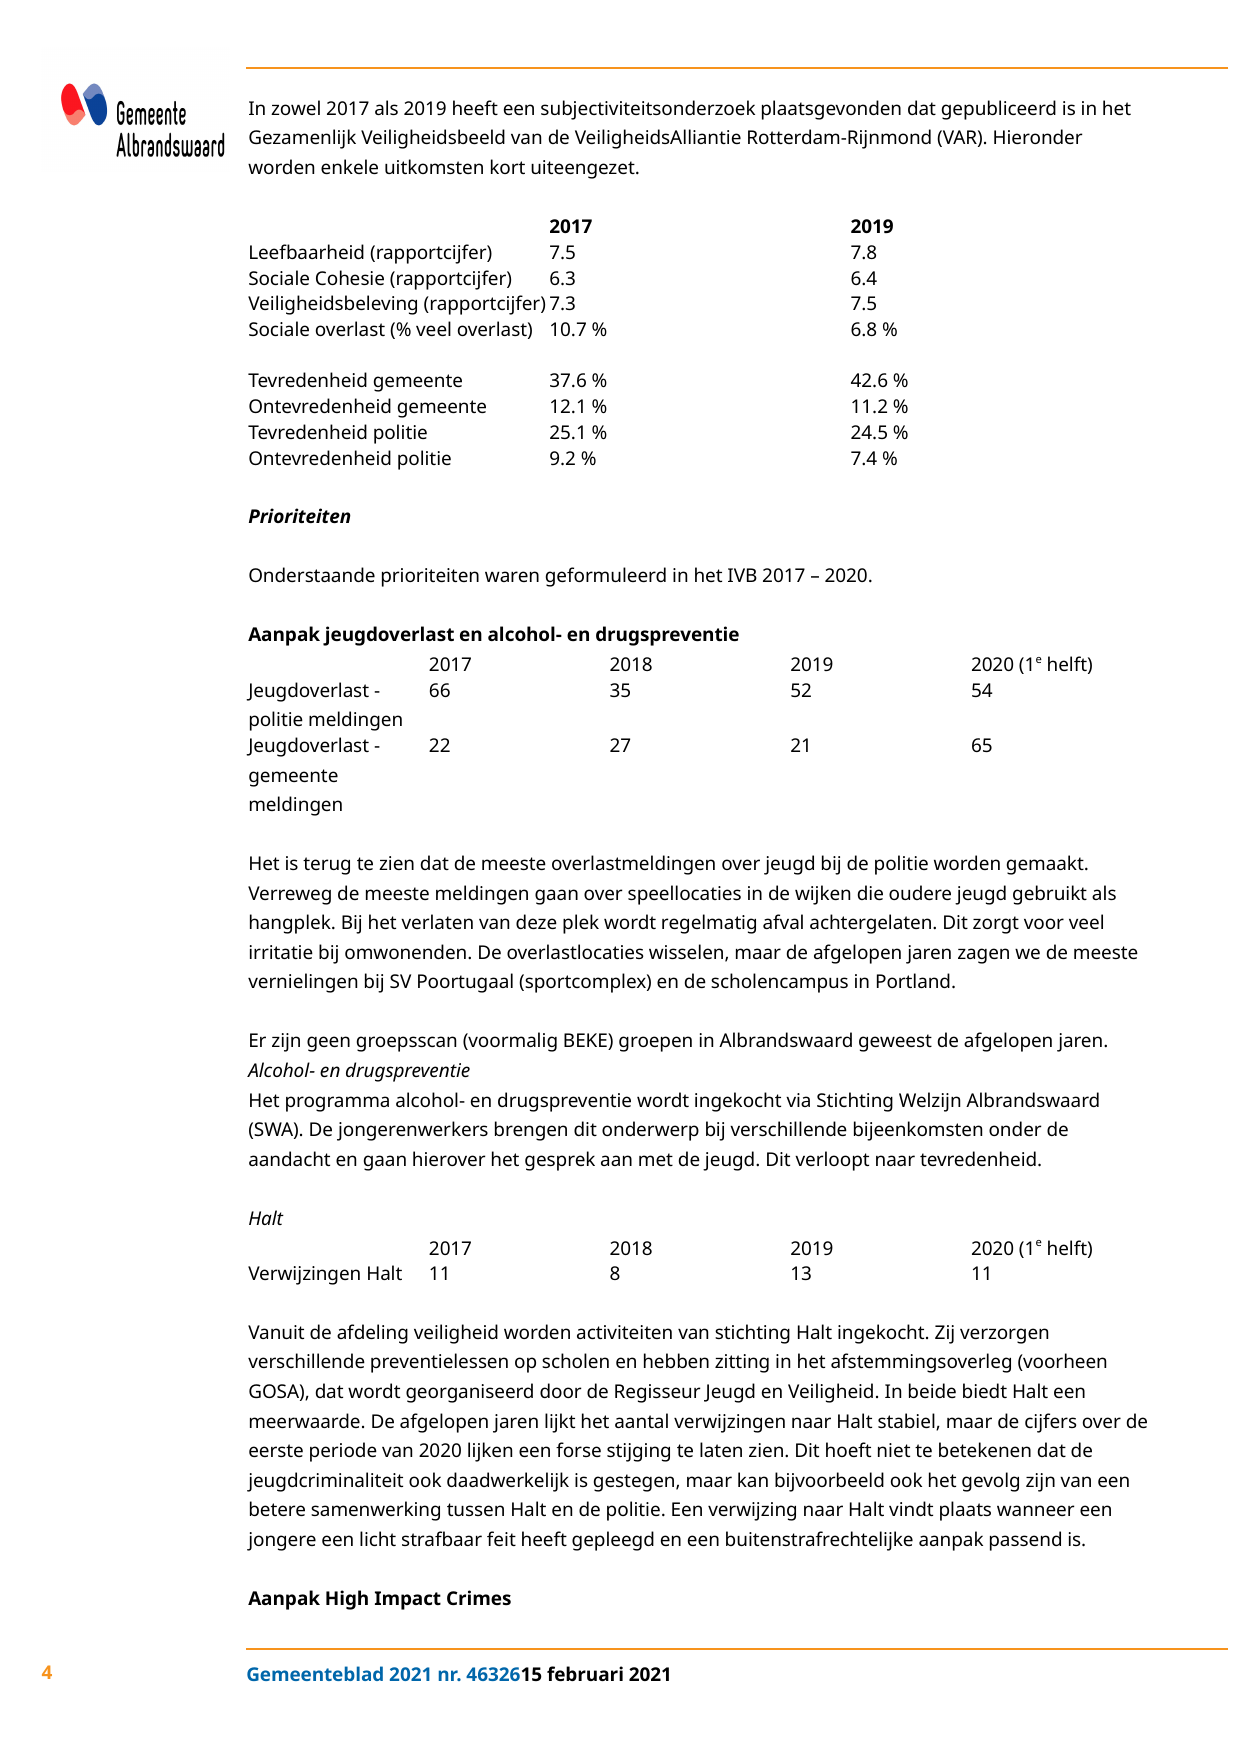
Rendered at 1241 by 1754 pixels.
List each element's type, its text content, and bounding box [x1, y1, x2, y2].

table_header 2020 (1e helft) [971, 651, 1152, 677]
picture [41, 47, 231, 172]
table_cell 7.5 [850, 290, 1152, 316]
table_header 2019 [850, 213, 1152, 239]
table_cell 11.2 % [850, 393, 1152, 419]
table_cell 7.3 [549, 290, 850, 316]
table_header 2017 [429, 651, 609, 677]
table_cell 6.3 [549, 265, 850, 290]
table_cell Veiligheidsbeleving (rapportcijfer) [248, 290, 549, 316]
table_header [248, 1235, 429, 1261]
text Het is terug te zien dat de meeste overlastmeldingen over jeugd bij de politie worden gemaakt. Verreweg de meeste meldingen gaan over speellocaties in de wijken die oudere jeugd gebruikt als hangplek. Bij het verlaten van deze plek wordt regelmatig afval achtergelaten. Dit zorgt voor veel irritatie bij omwonenden. De overlastlocaties wisselen, maar de afgelopen jaren zagen we de meeste vernielingen bij SV Poortugaal (sportcomplex) en de scholencampus in Portland. [248, 850, 1152, 994]
table_cell 37.6 % [549, 368, 850, 393]
table_header 2018 [609, 1235, 790, 1261]
table_header 2018 [609, 651, 790, 677]
table_header [248, 213, 549, 239]
text Halt [248, 1205, 1152, 1231]
text Aanpak High Impact Crimes [248, 1585, 1152, 1611]
table_cell [549, 342, 850, 368]
table_cell 9.2 % [549, 445, 850, 471]
table_cell 12.1 % [549, 393, 850, 419]
table_cell 27 [609, 733, 790, 817]
table_header 2017 [429, 1235, 609, 1261]
table_header 2019 [790, 651, 971, 677]
table_cell 52 [790, 677, 971, 732]
table_cell 10.7 % [549, 316, 850, 342]
table_cell Jeugdoverlast - gemeente meldingen [248, 733, 429, 817]
table_header 2020 (1e helft) [971, 1235, 1152, 1261]
table_cell 8 [609, 1261, 790, 1286]
table_cell 54 [971, 677, 1152, 732]
table_cell [850, 342, 1152, 368]
table_cell 7.8 [850, 239, 1152, 265]
text Er zijn geen groepsscan (voormalig BEKE) groepen in Albrandswaard geweest de afgelopen jaren. [248, 1028, 1152, 1053]
table_cell 42.6 % [850, 368, 1152, 393]
table_cell Sociale Cohesie (rapportcijfer) [248, 265, 549, 290]
table_cell [248, 342, 549, 368]
text Vanuit de afdeling veiligheid worden activiteiten van stichting Halt ingekocht. Zij verzorgen verschillende preventielessen op scholen en hebben zitting in het afstemmingsoverleg (voorheen GOSA), dat wordt georganiseerd door de Regisseur Jeugd en Veiligheid. In beide biedt Halt een meerwaarde. De afgelopen jaren lijkt het aantal verwijzingen naar Halt stabiel, maar de cijfers over de eerste periode van 2020 lijken een forse stijging te laten zien. Dit hoeft niet te betekenen dat de jeugdcriminaliteit ook daadwerkelijk is gestegen, maar kan bijvoorbeeld ook het gevolg zijn van een betere samenwerking tussen Halt en de politie. Een verwijzing naar Halt vindt plaats wanneer een jongere een licht strafbaar feit heeft gepleegd en een buitenstrafrechtelijke aanpak passend is. [248, 1319, 1152, 1552]
table_header [248, 651, 429, 677]
table_cell Tevredenheid politie [248, 419, 549, 445]
text Het programma alcohol- en drugspreventie wordt ingekocht via Stichting Welzijn Albrandswaard (SWA). De jongerenwerkers brengen dit onderwerp bij verschillende bijeenkomsten onder de aandacht en gaan hierover het gesprek aan met de jeugd. Dit verloopt naar tevredenheid. [248, 1087, 1152, 1172]
table_cell 13 [790, 1261, 971, 1286]
table_cell 6.8 % [850, 316, 1152, 342]
table_cell 11 [429, 1261, 609, 1286]
table_cell 65 [971, 733, 1152, 817]
table_cell 66 [429, 677, 609, 732]
table_cell 7.4 % [850, 445, 1152, 471]
text Alcohol- en drugspreventie [248, 1057, 1152, 1083]
table_cell 24.5 % [850, 419, 1152, 445]
table_cell 6.4 [850, 265, 1152, 290]
text Onderstaande prioriteiten waren geformuleerd in het IVB 2017 – 2020. [248, 562, 1152, 588]
table_cell Ontevredenheid gemeente [248, 393, 549, 419]
table_cell 21 [790, 733, 971, 817]
table_cell Tevredenheid gemeente [248, 368, 549, 393]
table_header 2017 [549, 213, 850, 239]
table_cell Sociale overlast (% veel overlast) [248, 316, 549, 342]
table_cell 7.5 [549, 239, 850, 265]
table_cell Ontevredenheid politie [248, 445, 549, 471]
text In zowel 2017 als 2019 heeft een subjectiviteitsonderzoek plaatsgevonden dat gepubliceerd is in het Gezamenlijk Veiligheidsbeeld van de VeiligheidsAlliantie Rotterdam-Rijnmond (VAR). Hieronder worden enkele uitkomsten kort uiteengezet. [248, 95, 1152, 180]
table_cell 25.1 % [549, 419, 850, 445]
table_cell Leefbaarheid (rapportcijfer) [248, 239, 549, 265]
table_cell Verwijzingen Halt [248, 1261, 429, 1286]
text Aanpak jeugdoverlast en alcohol- en drugspreventie [248, 622, 1152, 647]
table_cell 11 [971, 1261, 1152, 1286]
table_cell 22 [429, 733, 609, 817]
table_cell 35 [609, 677, 790, 732]
table_cell Jeugdoverlast - politie meldingen [248, 677, 429, 732]
text Prioriteiten [248, 503, 1152, 529]
table_header 2019 [790, 1235, 971, 1261]
